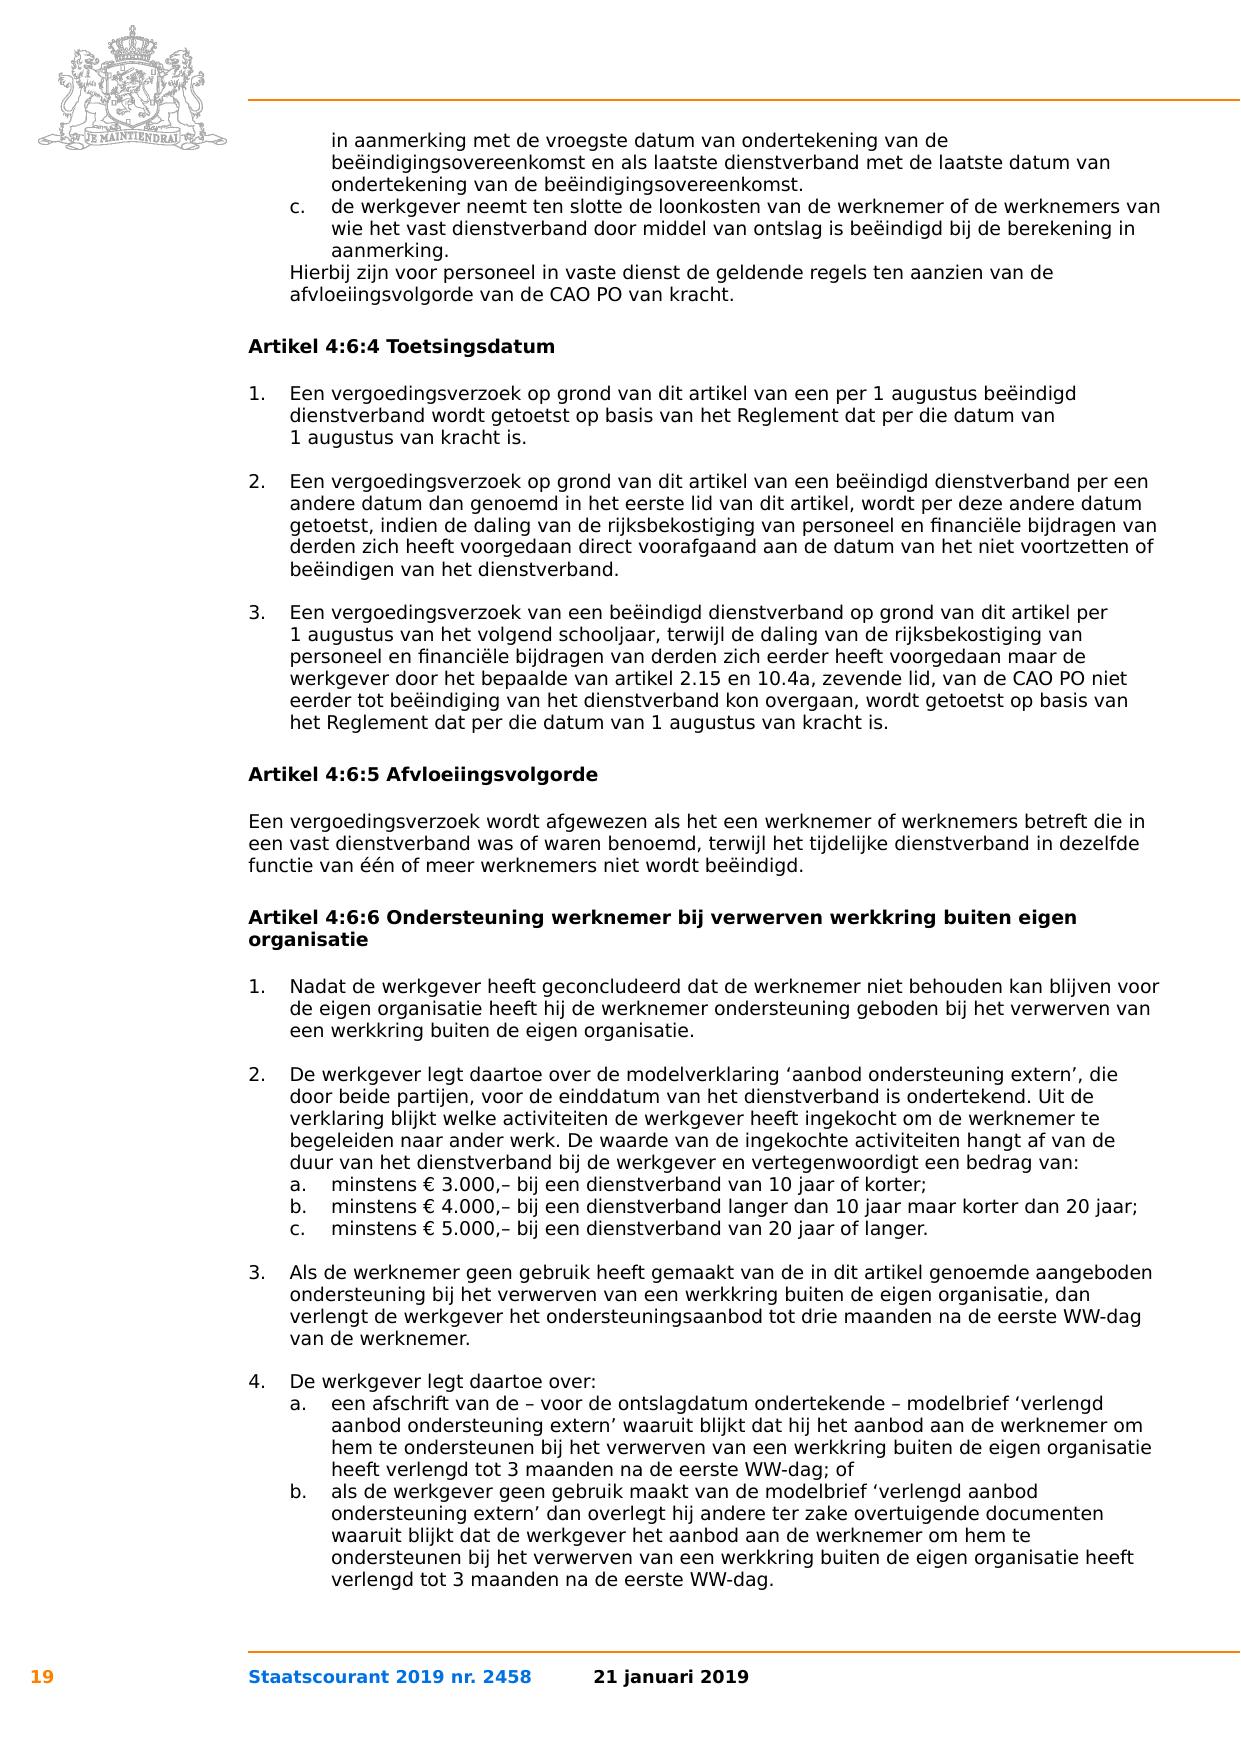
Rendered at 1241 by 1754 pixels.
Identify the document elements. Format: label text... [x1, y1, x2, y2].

text b. als de werkgever geen gebruik maakt van de modelbrief ‘verlengd aanbod ondersteuning extern’ dan overlegt hij andere ter zake overtuigende documenten waaruit blijkt dat de werkgever het aanbod aan de werknemer om hem te ondersteunen bij het verwerven van een werkkring buiten de eigen organisatie heeft verlengd tot 3 maanden na de eerste WW-dag. [289, 1481, 1163, 1591]
subtitle Artikel 4:6:6 Ondersteuning werknemer bij verwerven werkkring buiten eigen organisatie [248, 907, 1163, 951]
text Hierbij zijn voor personeel in vaste dienst de geldende regels ten aanzien van de afvloeiingsvolgorde van de CAO PO van kracht. [289, 262, 1163, 306]
text b. minstens € 4.000,– bij een dienstverband langer dan 10 jaar maar korter dan 20 jaar; [289, 1196, 1163, 1218]
subtitle Artikel 4:6:5 Afvloeiingsvolgorde [248, 764, 1163, 786]
text 4. De werkgever legt daartoe over: [248, 1371, 1163, 1393]
picture [38, 25, 227, 150]
text a. een afschrift van de – voor de ontslagdatum ondertekende – modelbrief ‘verlengd aanbod ondersteuning extern’ waaruit blijkt dat hij het aanbod aan de werknemer om hem te ondersteunen bij het verwerven van een werkkring buiten de eigen organisatie heeft verlengd tot 3 maanden na de eerste WW-dag; of [289, 1393, 1163, 1481]
text a. minstens € 3.000,– bij een dienstverband van 10 jaar of korter; [289, 1174, 1163, 1196]
text 3. Een vergoedingsverzoek van een beëindigd dienstverband op grond van dit artikel per 1 augustus van het volgend schooljaar, terwijl de daling van de rijksbekostiging van personeel en financiële bijdragen van derden zich eerder heeft voorgedaan maar de werkgever door het bepaalde van artikel 2.15 en 10.4a, zevende lid, van de CAO PO niet eerder tot beëindiging van het dienstverband kon overgaan, wordt getoetst op basis van het Reglement dat per die datum van 1 augustus van kracht is. [248, 602, 1163, 734]
text 1. Nadat de werkgever heeft geconcludeerd dat de werknemer niet behouden kan blijven voor de eigen organisatie heeft hij de werknemer ondersteuning geboden bij het verwerven van een werkkring buiten de eigen organisatie. [248, 976, 1163, 1042]
text in aanmerking met de vroegste datum van ondertekening van de beëindigingsovereenkomst en als laatste dienstverband met de laatste datum van ondertekening van de beëindigingsovereenkomst. [289, 130, 1163, 196]
text c. de werkgever neemt ten slotte de loonkosten van de werknemer of de werknemers van wie het vast dienstverband door middel van ontslag is beëindigd bij de berekening in aanmerking. [289, 196, 1163, 262]
text 3. Als de werknemer geen gebruik heeft gemaakt van de in dit artikel genoemde aangeboden ondersteuning bij het verwerven van een werkkring buiten de eigen organisatie, dan verlengt de werkgever het ondersteuningsaanbod tot drie maanden na de eerste WW-dag van de werknemer. [248, 1262, 1163, 1349]
text 1. Een vergoedingsverzoek op grond van dit artikel van een per 1 augustus beëindigd dienstverband wordt getoetst op basis van het Reglement dat per die datum van 1 augustus van kracht is. [248, 383, 1163, 449]
text 2. Een vergoedingsverzoek op grond van dit artikel van een beëindigd dienstverband per een andere datum dan genoemd in het eerste lid van dit artikel, wordt per deze andere datum getoetst, indien de daling van de rijksbekostiging van personeel en financiële bijdragen van derden zich heeft voorgedaan direct voorafgaand aan de datum van het niet voortzetten of beëindigen van het dienstverband. [248, 471, 1163, 580]
subtitle Artikel 4:6:4 Toetsingsdatum [248, 336, 1163, 358]
text 2. De werkgever legt daartoe over de modelverklaring ‘aanbod ondersteuning extern’, die door beide partijen, voor de einddatum van het dienstverband is ondertekend. Uit de verklaring blijkt welke activiteiten de werkgever heeft ingekocht om de werknemer te begeleiden naar ander werk. De waarde van de ingekochte activiteiten hangt af van de duur van het dienstverband bij de werkgever en vertegenwoordigt een bedrag van: [248, 1064, 1163, 1174]
text Een vergoedingsverzoek wordt afgewezen als het een werknemer of werknemers betreft die in een vast dienstverband was of waren benoemd, terwijl het tijdelijke dienstverband in dezelfde functie van één of meer werknemers niet wordt beëindigd. [248, 811, 1163, 877]
text c. minstens € 5.000,– bij een dienstverband van 20 jaar of langer. [289, 1218, 1163, 1240]
